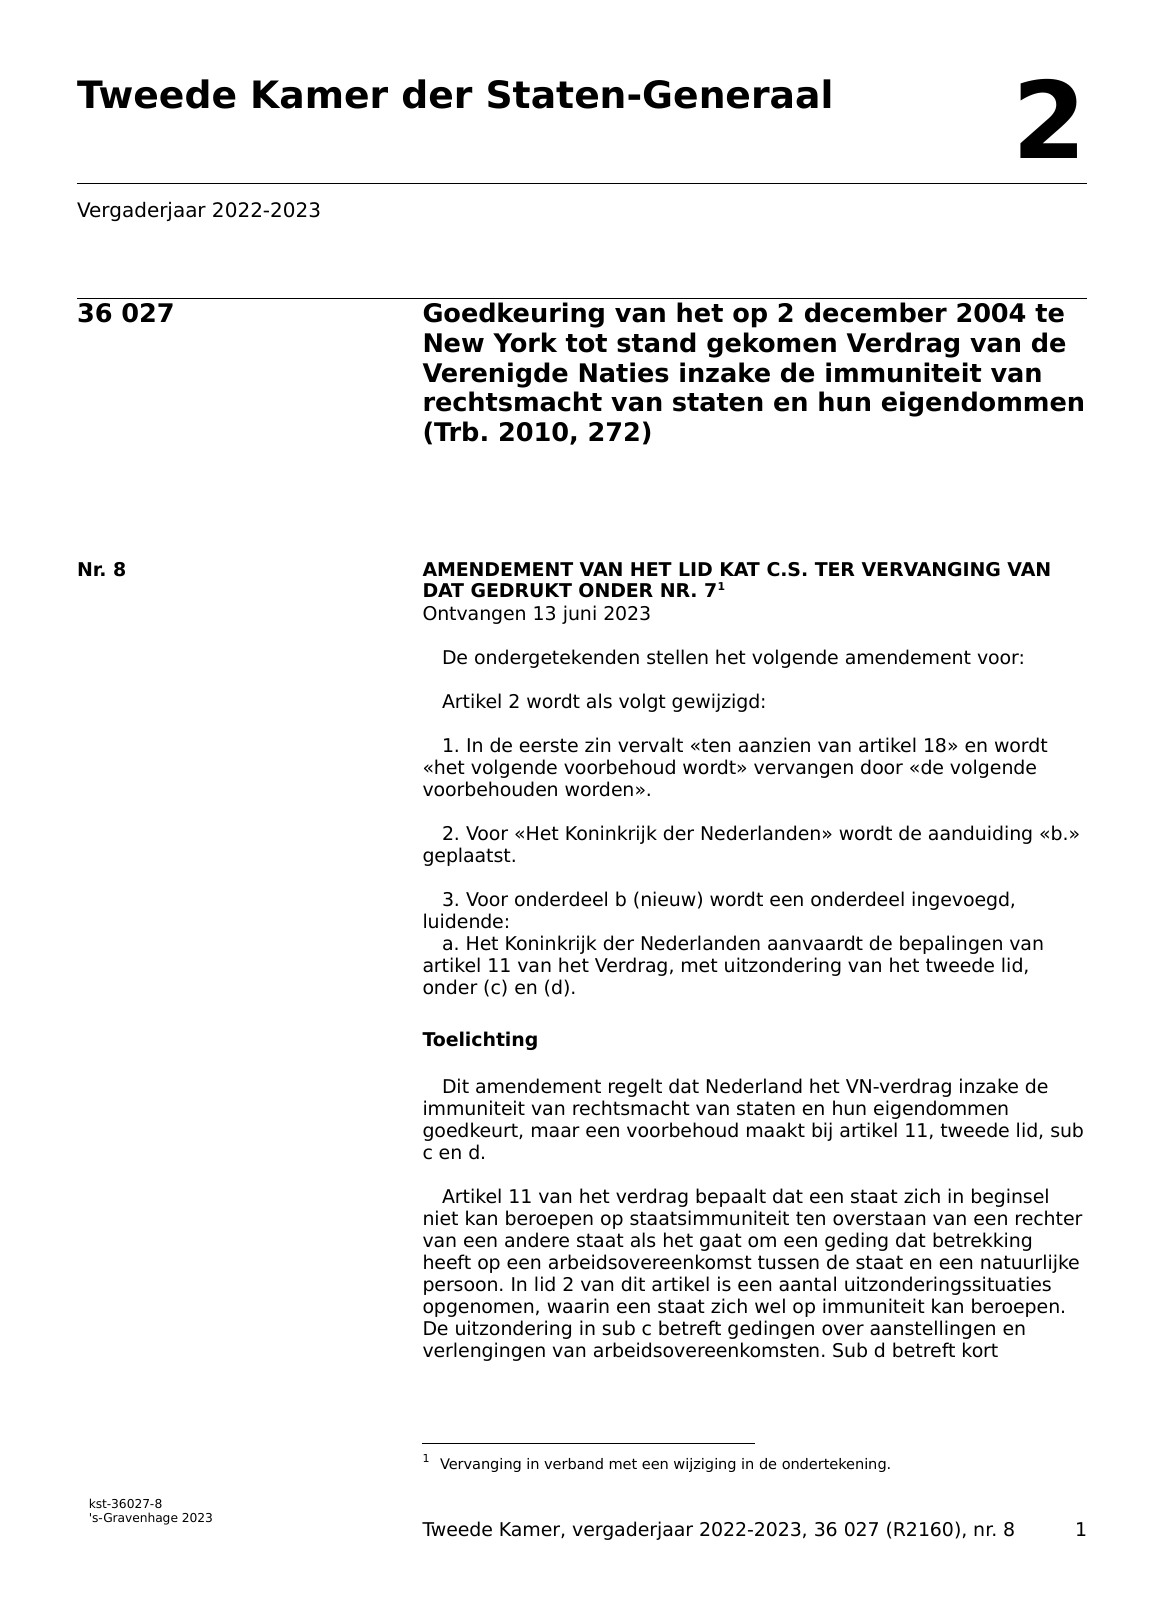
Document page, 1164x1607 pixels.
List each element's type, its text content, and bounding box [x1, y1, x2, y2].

text 's-Gravenhage 2023 [88, 1511, 323, 1525]
table_header 2 [886, 59, 1087, 183]
subtitle Nr. 8 AMENDEMENT VAN HET LID KAT C.S. TER VERVANGING VAN DAT GEDRUKT ONDER NR. 7 [77, 558, 1087, 602]
text 2. Voor «Het Koninkrijk der Nederlanden» wordt de aanduiding «b.» geplaatst. [422, 823, 1087, 867]
subtitle 36 027 Goedkeuring van het op 2 december 2004 te New York tot stand gekomen Verdrag van de Verenigde Naties inzake de immuniteit van rechtsmacht van staten en hun eigendommen (Trb. 2010, 272) [77, 299, 1087, 447]
text Artikel 11 van het verdrag bepaalt dat een staat zich in beginsel niet kan beroepen op staatsimmuniteit ten overstaan van een rechter van een andere staat als het gaat om een geding dat betrekking heeft op een arbeidsovereenkomst tussen de staat en een natuurlijke persoon. In lid 2 van dit artikel is een aantal uitzonderingssituaties opgenomen, waarin een staat zich wel op immuniteit kan beroepen. De uitzondering in sub c betreft gedingen over aanstellingen en verlengingen van arbeidsovereenkomsten. Sub d betreft kort [422, 1186, 1087, 1362]
text a. Het Koninkrijk der Nederlanden aanvaardt de bepalingen van artikel 11 van het Verdrag, met uitzondering van het tweede lid, onder (c) en (d). [422, 933, 1087, 999]
text 3. Voor onderdeel b (nieuw) wordt een onderdeel ingevoegd, luidende: [422, 889, 1087, 933]
text Ontvangen 13 juni 2023 [422, 602, 1087, 624]
text Artikel 2 wordt als volgt gewijzigd: [422, 691, 1087, 713]
table_cell Vergaderjaar 2022-2023 [77, 184, 1087, 298]
text De ondergetekenden stellen het volgende amendement voor: [422, 647, 1087, 668]
text kst-36027-8 [88, 1497, 323, 1511]
text 1. In de eerste zin vervalt «ten aanzien van artikel 18» en wordt «het volgende voorbehoud wordt» vervangen door «de volgende voorbehouden worden». [422, 735, 1087, 801]
subtitle Toelichting [422, 1029, 1087, 1051]
table_header Tweede Kamer der Staten-Generaal [77, 59, 886, 183]
text Dit amendement regelt dat Nederland het VN-verdrag inzake de immuniteit van rechtsmacht van staten en hun eigendommen goedkeurt, maar een voorbehoud maakt bij artikel 11, tweede lid, sub c en d. [422, 1076, 1087, 1164]
text Vervanging in verband met een wijziging in de ondertekening. [422, 1452, 1087, 1474]
